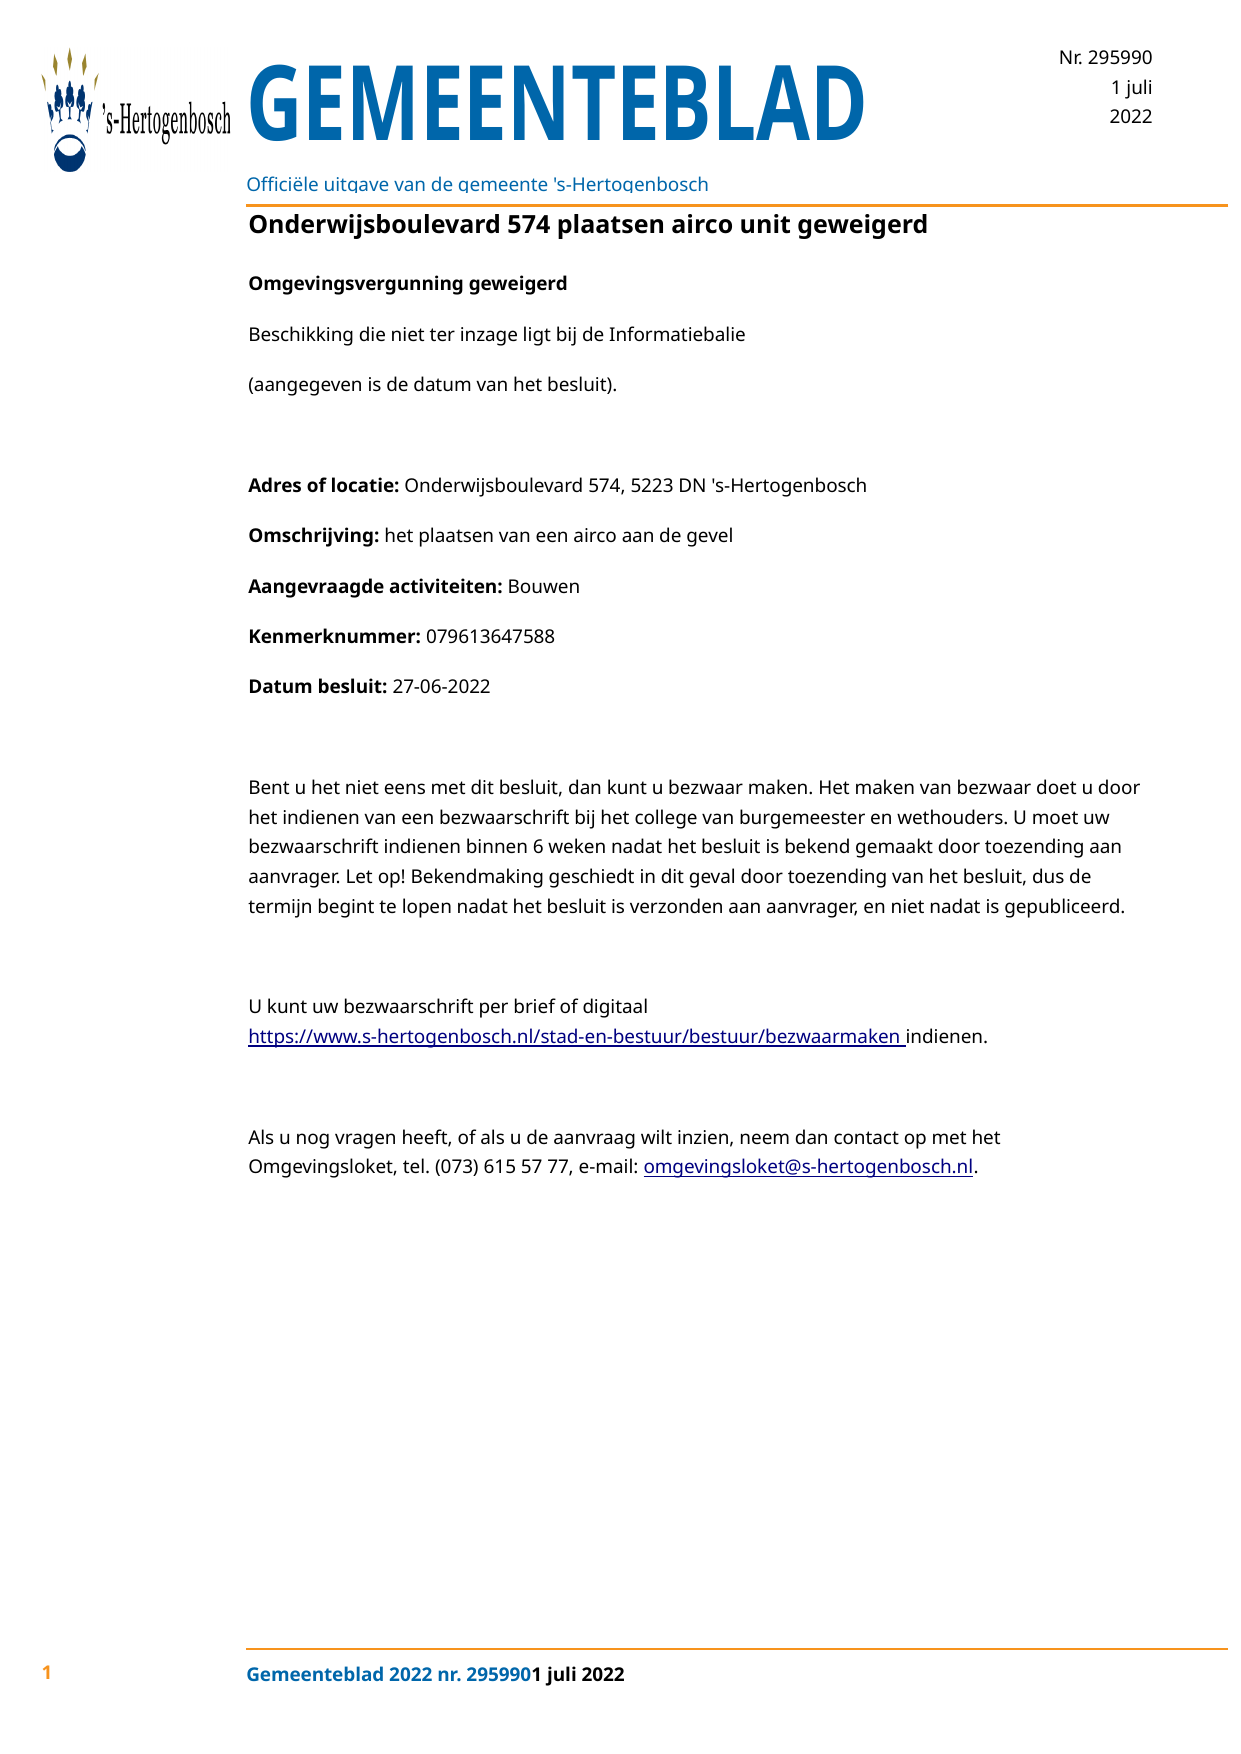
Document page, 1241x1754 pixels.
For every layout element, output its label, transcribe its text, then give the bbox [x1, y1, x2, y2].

text Onderwijsboulevard 574 plaatsen airco unit geweigerd [248, 207, 1152, 241]
text Als u nog vragen heeft, of als u de aanvraag wilt inzien, neem dan contact op met het Omgevingsloket, tel. (073) 615 57 77, e-mail: omgevingsloket@s-hertogenbosch.nl. [248, 1124, 1152, 1179]
text Datum besluit: 27-06-2022 [248, 674, 1152, 699]
text Beschikking die niet ter inzage ligt bij de Informatiebalie [248, 321, 1152, 346]
text Omschrijving: het plaatsen van een airco aan de gevel [248, 522, 1152, 548]
text Kenmerknummer: 079613647588 [248, 623, 1152, 649]
text Adres of locatie: Onderwijsboulevard 574, 5223 DN 's-Hertogenbosch [248, 472, 1152, 498]
text Aangevraagde activiteiten: Bouwen [248, 573, 1152, 598]
text (aangegeven is de datum van het besluit). [248, 371, 1152, 397]
text Bent u het niet eens met dit besluit, dan kunt u bezwaar maken. Het maken van bezwaar doet u door het indienen van een bezwaarschrift bij het college van burgemeester en wethouders. U moet uw bezwaarschrift indienen binnen 6 weken nadat het besluit is bekend gemaakt door toezending aan aanvrager. Let op! Bekendmaking geschiedt in dit geval door toezending van het besluit, dus de termijn begint te lopen nadat het besluit is verzonden aan aanvrager, en niet nadat is gepubliceerd. [248, 774, 1152, 918]
text U kunt uw bezwaarschrift per brief of digitaal https://www.s-hertogenbosch.nl/stad-en-bestuur/bestuur/bezwaarmaken indienen. [248, 994, 1152, 1049]
text Omgevingsvergunning geweigerd [248, 270, 1152, 296]
picture [41, 47, 231, 172]
